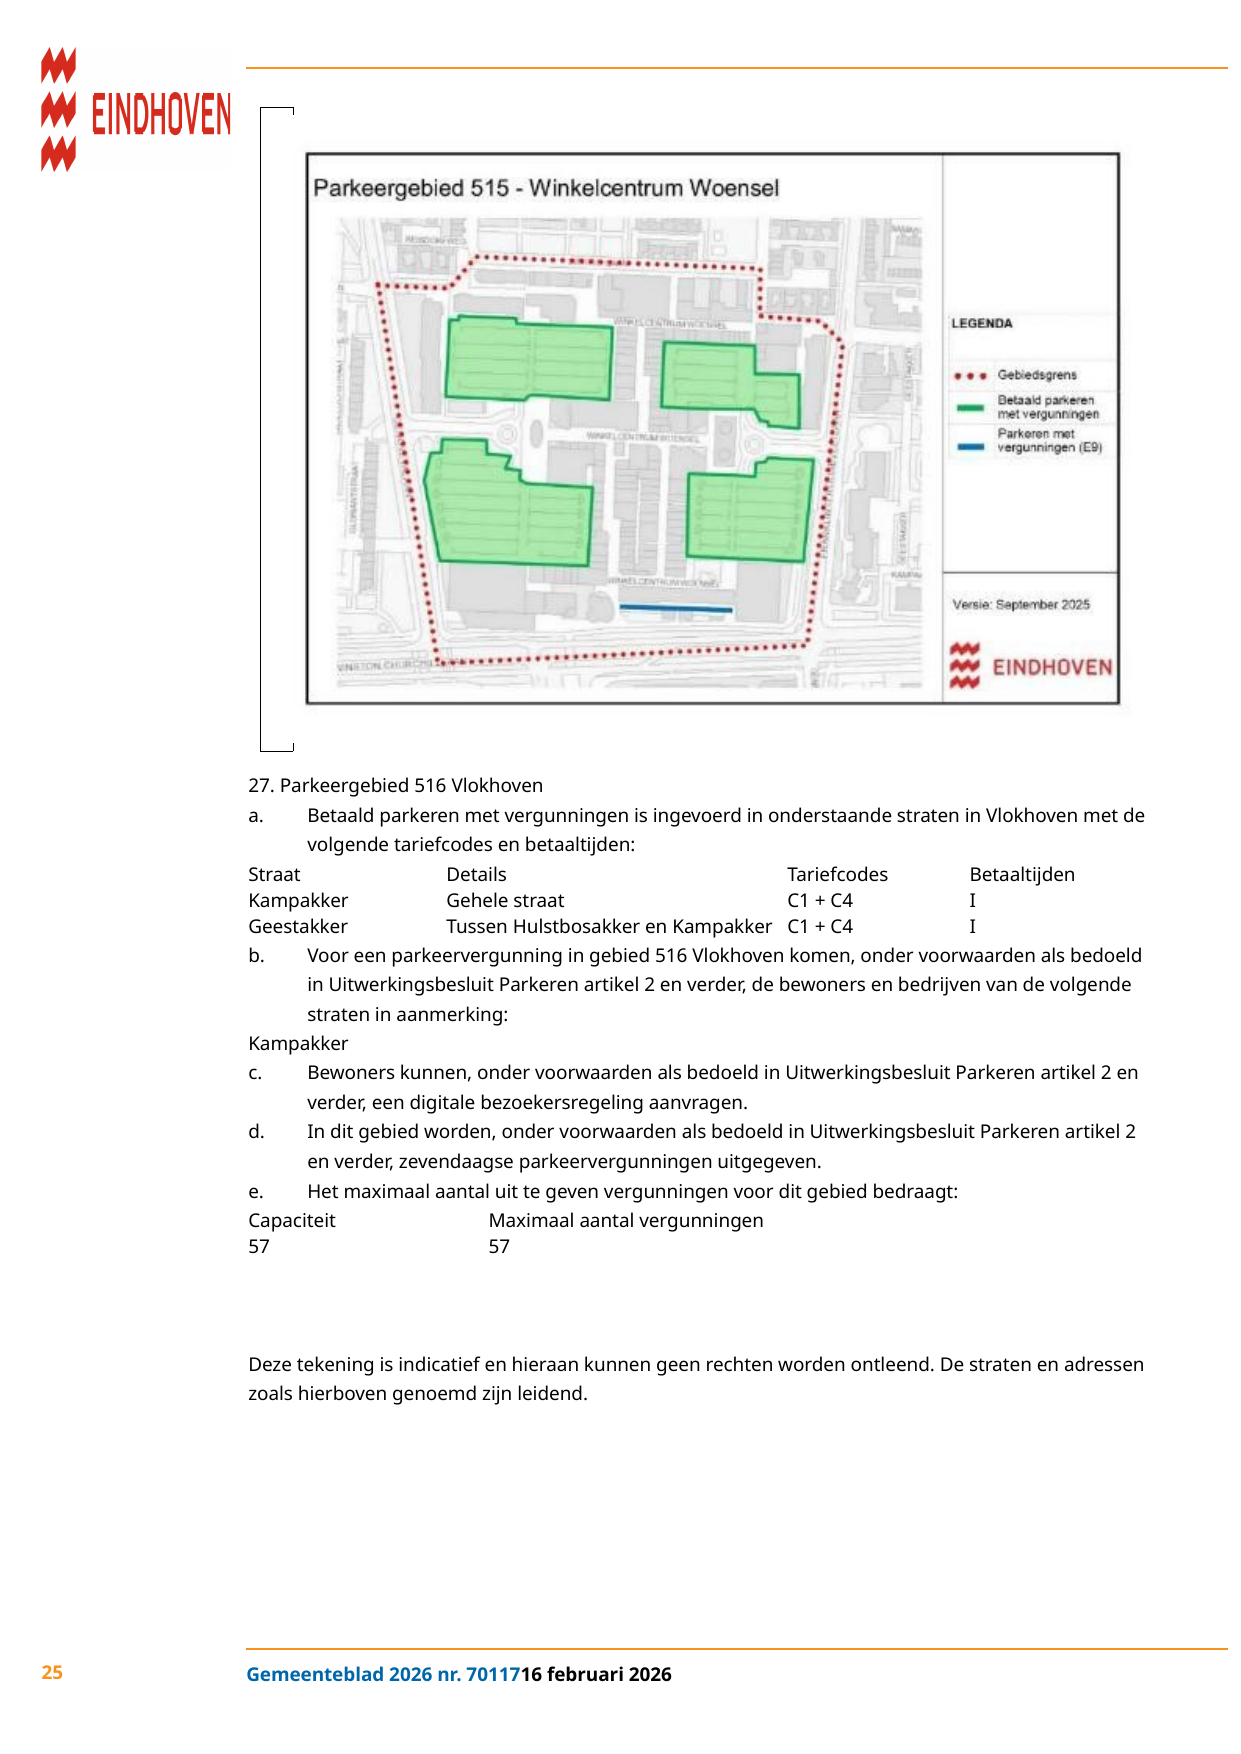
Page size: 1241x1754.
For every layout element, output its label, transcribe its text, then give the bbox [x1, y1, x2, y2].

text Deze tekening is indicatief en hieraan kunnen geen rechten worden ontleend. De straten en adressen zoals hierboven genoemd zijn leidend. [248, 1351, 1152, 1406]
table_cell 57 [488, 1233, 1152, 1259]
list In dit gebied worden, onder voorwaarden als bedoeld in Uitwerkingsbesluit Parkeren artikel 2 en verder, zevendaagse parkeervergunningen uitgegeven. [248, 1119, 1152, 1174]
table_header Tariefcodes [787, 861, 969, 887]
table_header Capaciteit [248, 1208, 488, 1233]
table_cell Geestakker [248, 913, 446, 938]
list Voor een parkeervergunning in gebied 516 Vlokhoven komen, onder voorwaarden als bedoeld in Uitwerkingsbesluit Parkeren artikel 2 en verder, de bewoners en bedrijven van de volgende straten in aanmerking: [248, 942, 1152, 1027]
table_cell Gehele straat [446, 887, 787, 913]
table_cell C1 + C4 [787, 887, 969, 913]
list Bewoners kunnen, onder voorwaarden als bedoeld in Uitwerkingsbesluit Parkeren artikel 2 en verder, een digitale bezoekersregeling aanvragen. [248, 1059, 1152, 1115]
table_cell Tussen Hulstbosakker en Kampakker [446, 913, 787, 938]
table_header Kampakker [248, 1031, 1152, 1056]
table_header Straat [248, 861, 446, 887]
list Betaald parkeren met vergunningen is ingevoerd in onderstaande straten in Vlokhoven met de volgende tariefcodes en betaaltijden: [248, 802, 1152, 857]
text 27. Parkeergebied 516 Vlokhoven [248, 772, 1152, 798]
list Het maximaal aantal uit te geven vergunningen voor dit gebied bedraagt: [248, 1178, 1152, 1204]
picture [41, 47, 231, 172]
table_header Betaaltijden [969, 861, 1152, 887]
table_cell Kampakker [248, 887, 446, 913]
table_cell I [969, 913, 1152, 938]
table_cell C1 + C4 [787, 913, 969, 938]
table_header Maximaal aantal vergunningen [488, 1208, 1152, 1233]
picture [268, 115, 1155, 743]
table_cell 57 [248, 1233, 488, 1259]
table_header Details [446, 861, 787, 887]
table_cell I [969, 887, 1152, 913]
